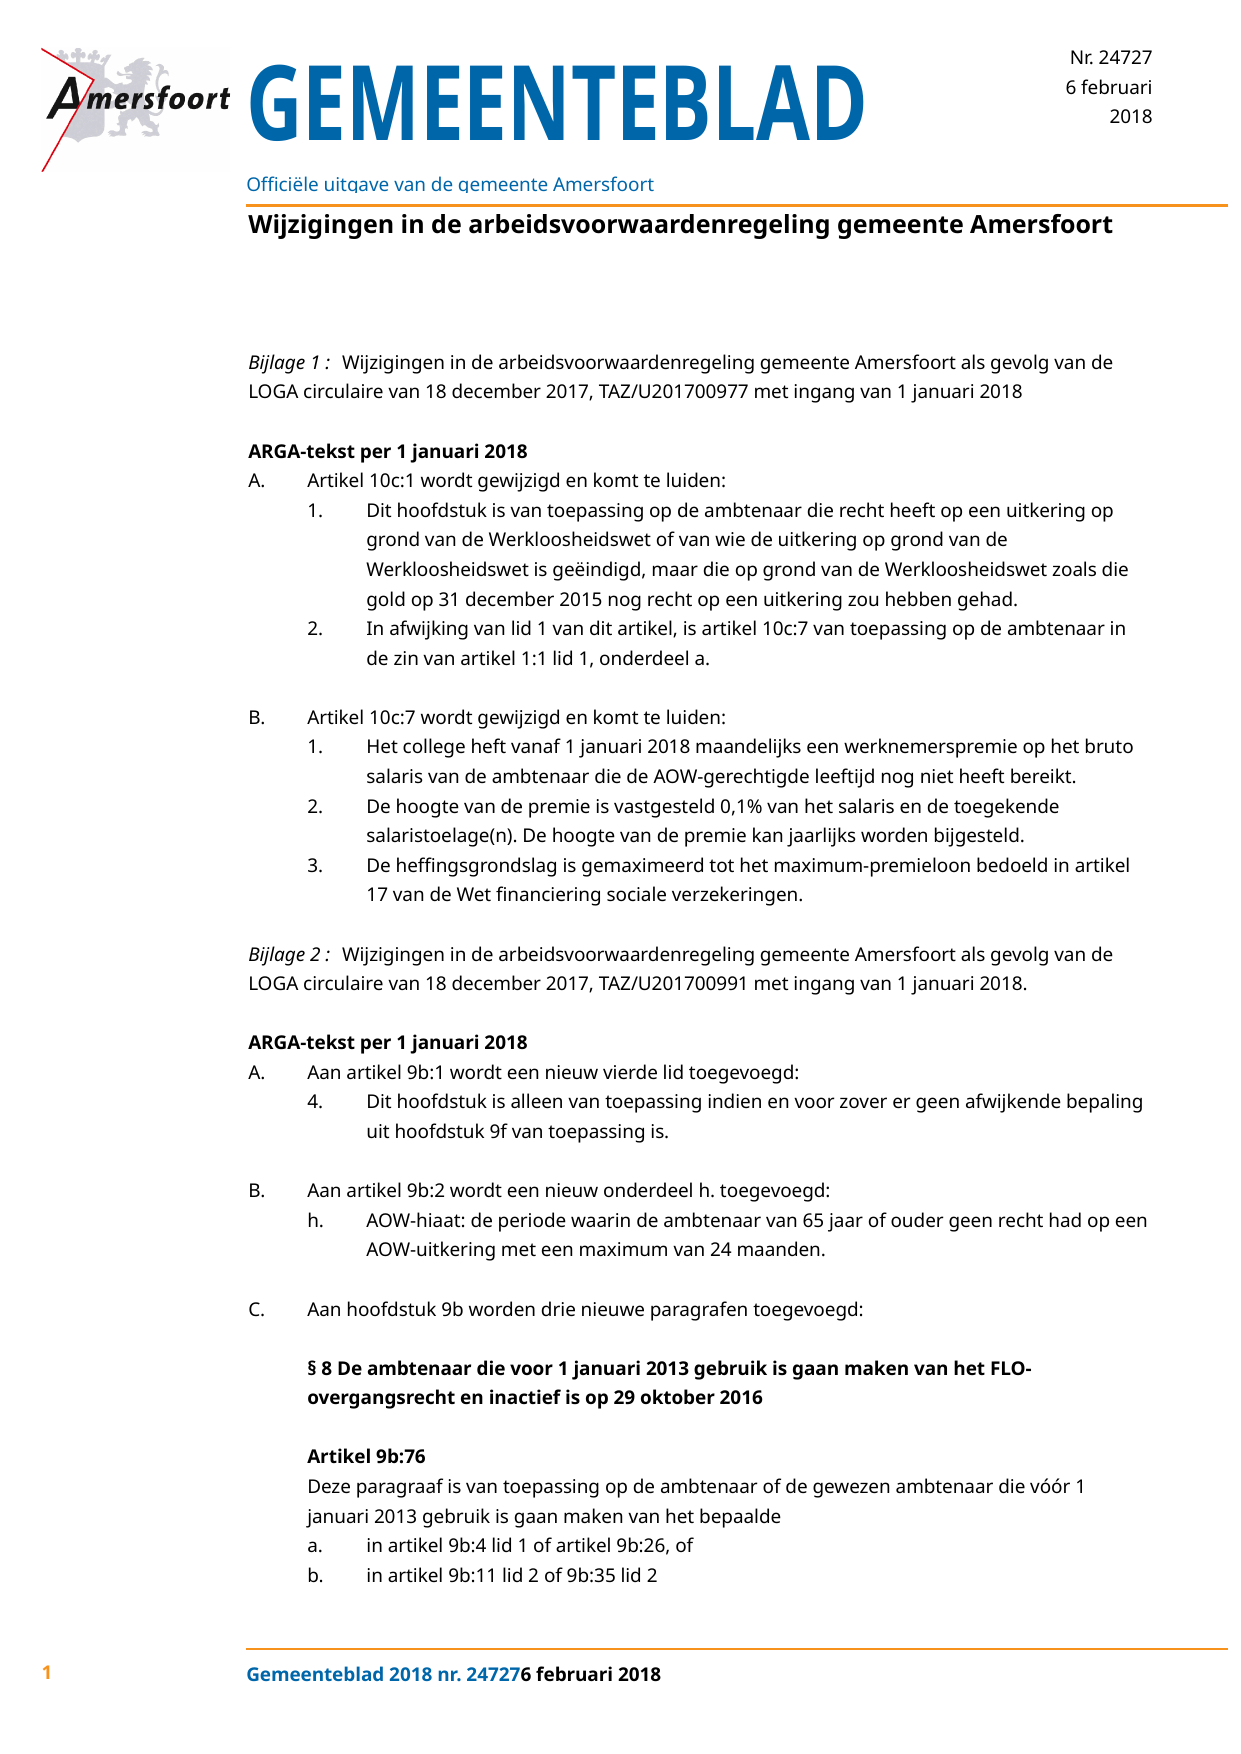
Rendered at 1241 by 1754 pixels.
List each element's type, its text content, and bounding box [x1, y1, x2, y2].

text Bijlage 2 : Wijzigingen in de arbeidsvoorwaardenregeling gemeente Amersfoort als gevolg van de LOGA circulaire van 18 december 2017, TAZ/U201700991 met ingang van 1 januari 2018. [248, 941, 1152, 996]
list Artikel 9b:76 [248, 1444, 1152, 1469]
list Aan hoofdstuk 9b worden drie nieuwe paragrafen toegevoegd: [248, 1296, 1152, 1322]
list Dit hoofdstuk is van toepassing op de ambtenaar die recht heeft op een uitkering op grond van de Werkloosheidswet of van wie de uitkering op grond van de Werkloosheidswet is geëindigd, maar die op grond van de Werkloosheidswet zoals die gold op 31 december 2015 nog recht op een uitkering zou hebben gehad. [307, 497, 1152, 612]
text Bijlage 1 : Wijzigingen in de arbeidsvoorwaardenregeling gemeente Amersfoort als gevolg van de LOGA circulaire van 18 december 2017, TAZ/U201700977 met ingang van 1 januari 2018 [248, 349, 1152, 404]
text ARGA-tekst per 1 januari 2018 [248, 438, 1152, 464]
list Deze paragraaf is van toepassing op de ambtenaar of de gewezen ambtenaar die vóór 1 januari 2013 gebruik is gaan maken van het bepaalde [248, 1473, 1152, 1529]
picture [41, 47, 231, 172]
list De heffingsgrondslag is gemaximeerd tot het maximum-premieloon bedoeld in artikel 17 van de Wet financiering sociale verzekeringen. [307, 852, 1152, 907]
list Artikel 10c:7 wordt gewijzigd en komt te luiden: [248, 704, 1152, 730]
list § 8 De ambtenaar die voor 1 januari 2013 gebruik is gaan maken van het FLO-overgangsrecht en inactief is op 29 oktober 2016 [248, 1355, 1152, 1410]
list Het college heft vanaf 1 januari 2018 maandelijks een werknemerspremie op het bruto salaris van de ambtenaar die de AOW-gerechtigde leeftijd nog niet heeft bereikt. [307, 734, 1152, 789]
list in artikel 9b:11 lid 2 of 9b:35 lid 2 [307, 1562, 1152, 1588]
list Artikel 10c:1 wordt gewijzigd en komt te luiden: [248, 467, 1152, 493]
list in artikel 9b:4 lid 1 of artikel 9b:26, of [307, 1532, 1152, 1558]
list De hoogte van de premie is vastgesteld 0,1% van het salaris en de toegekende salaristoelage(n). De hoogte van de premie kan jaarlijks worden bijgesteld. [307, 793, 1152, 848]
list Aan artikel 9b:2 wordt een nieuw onderdeel h. toegevoegd: [248, 1177, 1152, 1203]
list Aan artikel 9b:1 wordt een nieuw vierde lid toegevoegd: [248, 1059, 1152, 1085]
list In afwijking van lid 1 van dit artikel, is artikel 10c:7 van toepassing op de ambtenaar in de zin van artikel 1:1 lid 1, onderdeel a. [307, 615, 1152, 671]
text ARGA-tekst per 1 januari 2018 [248, 1029, 1152, 1055]
list Dit hoofdstuk is alleen van toepassing indien en voor zover er geen afwijkende bepaling uit hoofdstuk 9f van toepassing is. [307, 1089, 1152, 1144]
text Wijzigingen in de arbeidsvoorwaardenregeling gemeente Amersfoort [248, 207, 1152, 241]
list AOW-hiaat: de periode waarin de ambtenaar van 65 jaar of ouder geen recht had op een AOW-uitkering met een maximum van 24 maanden. [307, 1207, 1152, 1262]
